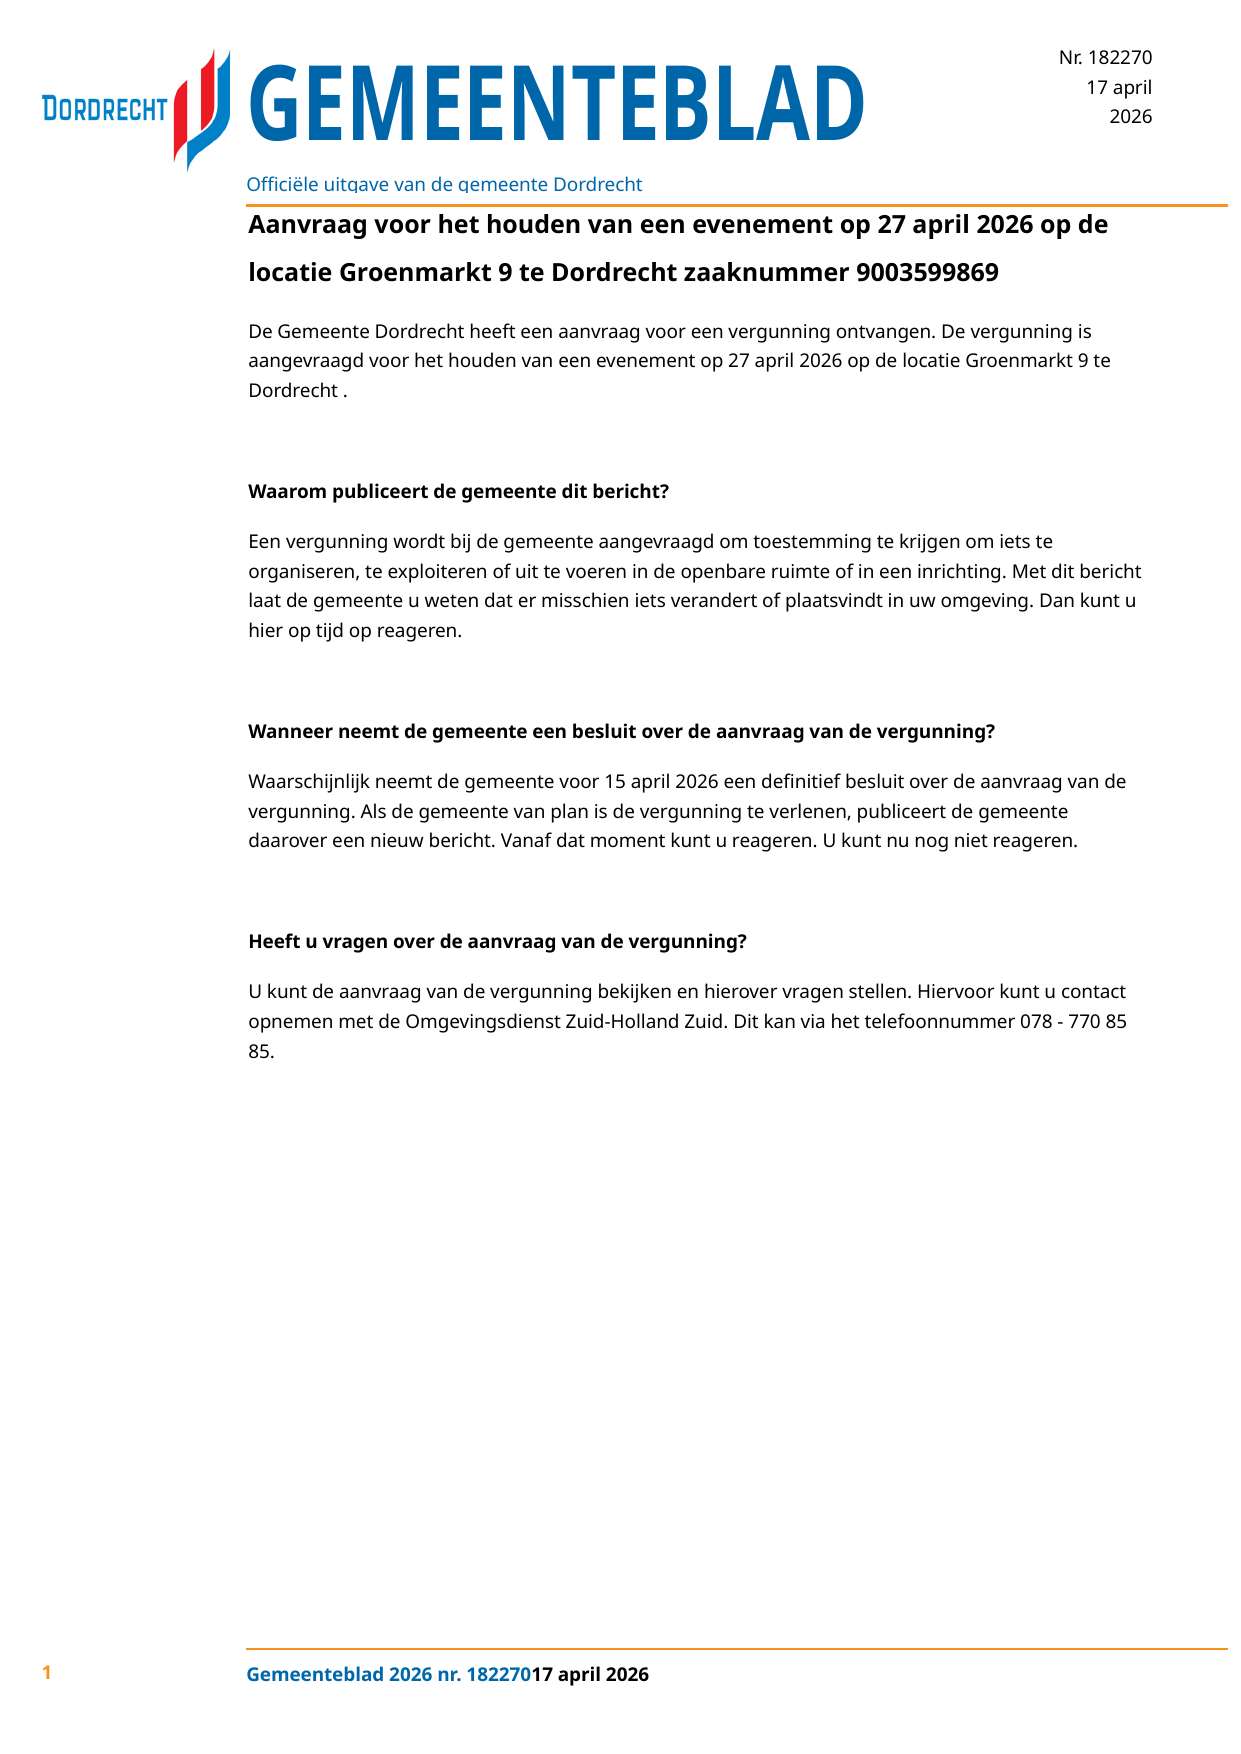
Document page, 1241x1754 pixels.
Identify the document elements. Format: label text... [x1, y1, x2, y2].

text Waarom publiceert de gemeente dit bericht? [248, 478, 1152, 504]
text Wanneer neemt de gemeente een besluit over de aanvraag van de vergunning? [248, 718, 1152, 744]
text Aanvraag voor het houden van een evenement op 27 april 2026 op de locatie Groenmarkt 9 te Dordrecht zaaknummer 9003599869 [248, 207, 1152, 288]
text Heeft u vragen over de aanvraag van de vergunning? [248, 928, 1152, 954]
text U kunt de aanvraag van de vergunning bekijken en hierover vragen stellen. Hiervoor kunt u contact opnemen met de Omgevingsdienst Zuid-Holland Zuid. Dit kan via het telefoonnummer 078 - 770 85 85. [248, 979, 1152, 1064]
text De Gemeente Dordrecht heeft een aanvraag voor een vergunning ontvangen. De vergunning is aangevraagd voor het houden van een evenement op 27 april 2026 op de locatie Groenmarkt 9 te Dordrecht . [248, 318, 1152, 403]
text Waarschijnlijk neemt de gemeente voor 15 april 2026 een definitief besluit over de aanvraag van de vergunning. Als de gemeente van plan is de vergunning te verlenen, publiceert de gemeente daarover een nieuw bericht. Vanaf dat moment kunt u reageren. U kunt nu nog niet reageren. [248, 768, 1152, 853]
text Een vergunning wordt bij de gemeente aangevraagd om toestemming te krijgen om iets te organiseren, te exploiteren of uit te voeren in de openbare ruimte of in een inrichting. Met dit bericht laat de gemeente u weten dat er misschien iets verandert of plaatsvindt in uw omgeving. Dan kunt u hier op tijd op reageren. [248, 528, 1152, 643]
picture [41, 47, 231, 172]
